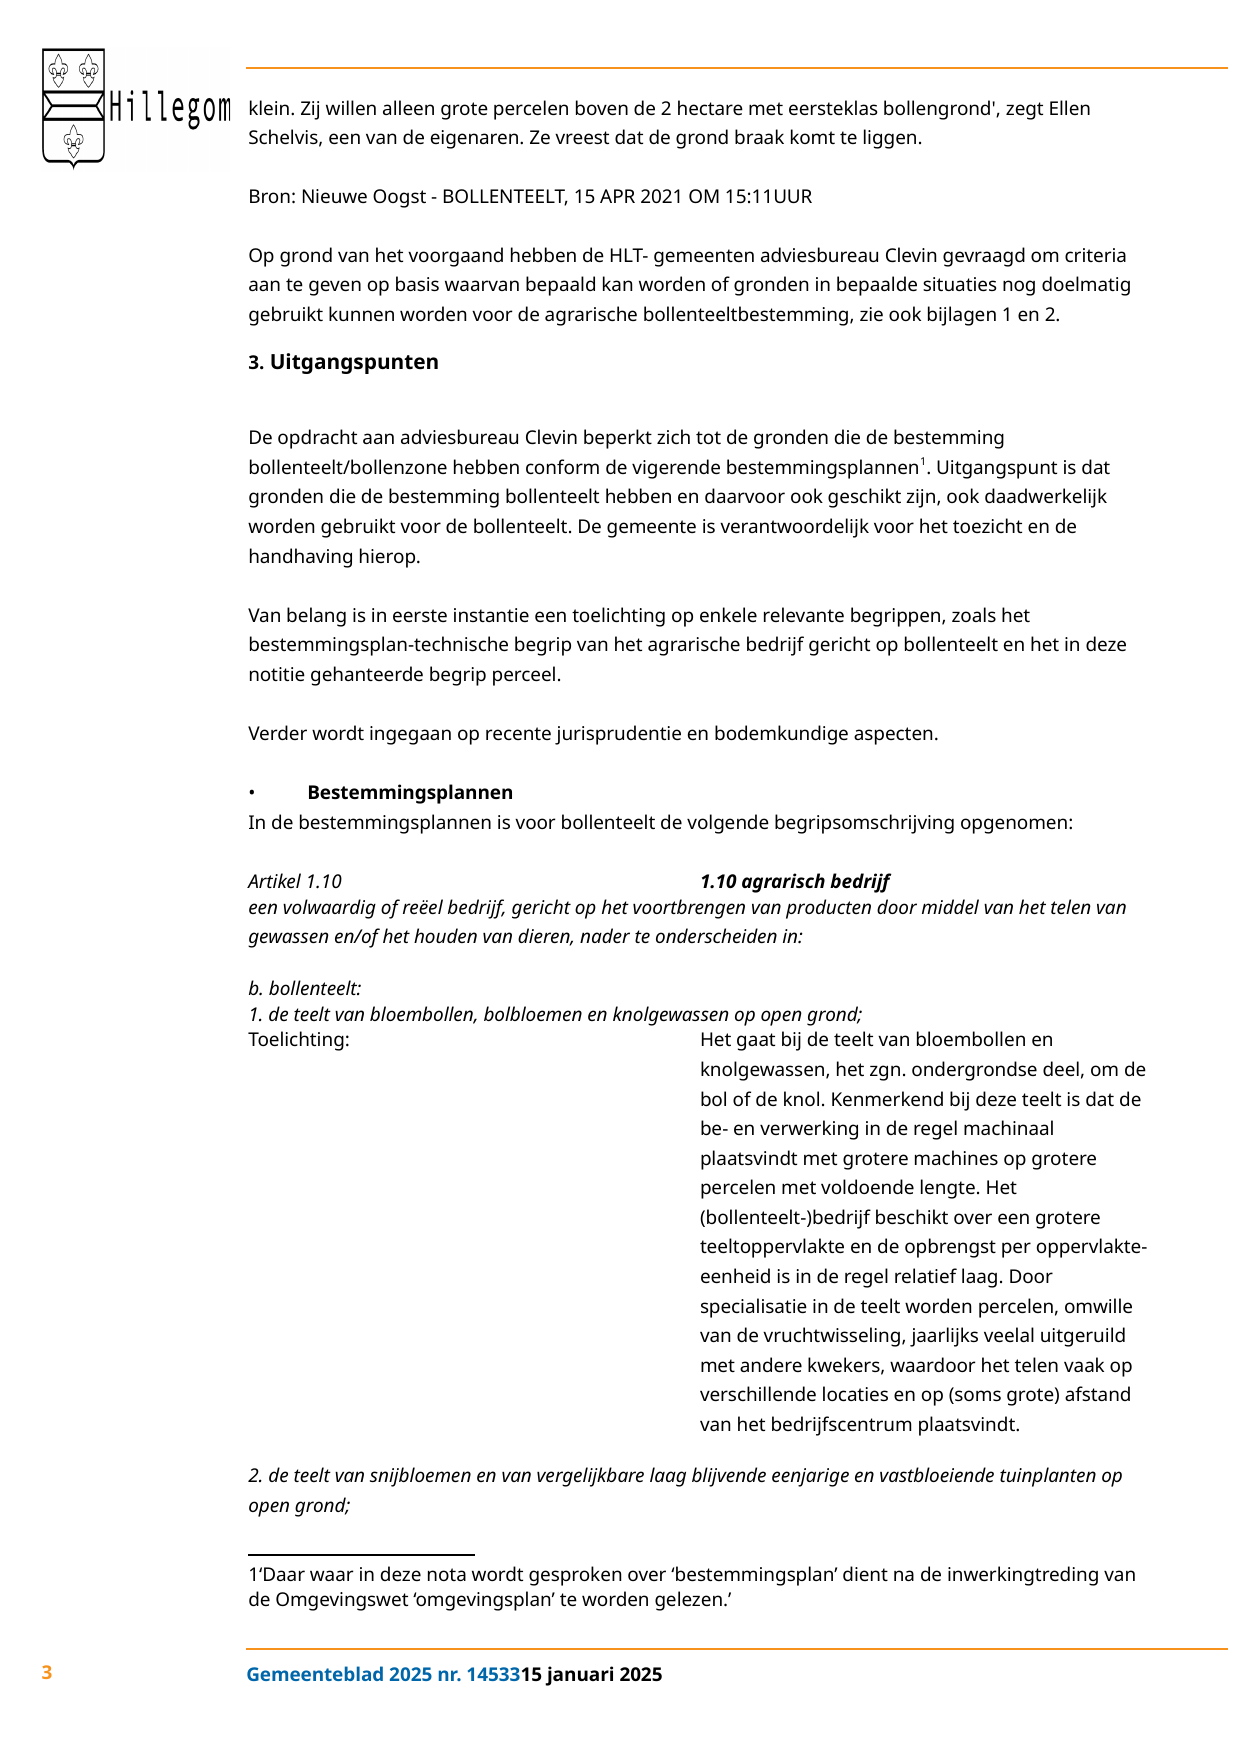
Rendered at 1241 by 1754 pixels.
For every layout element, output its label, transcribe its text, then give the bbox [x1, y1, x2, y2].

table_cell Het gaat bij de teelt van bloembollen en knolgewassen, het zgn. ondergrondse deel, om de bol of de knol. Kenmerkend bij deze teelt is dat de be- en verwerking in de regel machinaal plaatsvindt met grotere machines op grotere percelen met voldoende lengte. Het (bollenteelt-)bedrijf beschikt over een grotere teeltoppervlakte en de opbrengst per oppervlakte-eenheid is in de regel relatief laag. Door specialisatie in de teelt worden percelen, omwille van de vruchtwisseling, jaarlijks veelal uitgeruild met andere kwekers, waardoor het telen vaak op verschillende locaties en op (soms grote) afstand van het bedrijfscentrum plaatsvindt. [700, 1027, 1152, 1437]
table_cell b. bollenteelt: [248, 975, 1152, 1001]
text 3. Uitgangspunten [248, 347, 1152, 375]
text Van belang is in eerste instantie een toelichting op enkele relevante begrippen, zoals het bestemmingsplan-technische begrip van het agrarische bedrijf gericht op bollenteelt en het in deze notitie gehanteerde begrip perceel. [248, 602, 1152, 687]
table_cell 2. de teelt van snijbloemen en van vergelijkbare laag blijvende eenjarige en vastbloeiende tuinplanten op open grond; [248, 1463, 1152, 1518]
picture [41, 47, 231, 172]
table_cell 1. de teelt van bloembollen, bolbloemen en knolgewassen op open grond; [248, 1001, 1152, 1027]
table_cell [248, 1437, 1152, 1463]
table_header klein. Zij willen alleen grote percelen boven de 2 hectare met eersteklas bollengrond', zegt Ellen Schelvis, een van de eigenaren. Ze vreest dat de grond braak komt te liggen. Bron: Nieuwe Oogst - BOLLENTEELT, 15 APR 2021 OM 15:11UUR [248, 95, 1152, 209]
table_header Artikel 1.10 [248, 869, 700, 894]
table_cell Toelichting: [248, 1027, 700, 1437]
table_cell een volwaardig of reëel bedrijf, gericht op het voortbrengen van producten door middel van het telen van gewassen en/of het houden van dieren, nader te onderscheiden in: [248, 894, 1152, 949]
text De opdracht aan adviesbureau Clevin beperkt zich tot de gronden die de bestemming bollenteelt/bollenzone hebben conform de vigerende bestemmingsplannen. Uitgangspunt is dat gronden die de bestemming bollenteelt hebben en daarvoor ook geschikt zijn, ook daadwerkelijk worden gebruikt voor de bollenteelt. De gemeente is verantwoordelijk voor het toezicht en de handhaving hierop. [248, 424, 1152, 569]
text Verder wordt ingegaan op recente jurisprudentie en bodemkundige aspecten. [248, 720, 1152, 746]
table_cell [248, 950, 1152, 975]
text ‘Daar waar in deze nota wordt gesproken over ‘bestemmingsplan’ dient na de inwerkingtreding van de Omgevingswet ‘omgevingsplan’ te worden gelezen.’ [248, 1561, 1152, 1612]
table_header 1.10 agrarisch bedrijf [700, 869, 1152, 894]
text In de bestemmingsplannen is voor bollenteelt de volgende begripsomschrijving opgenomen: [248, 809, 1152, 835]
list Bestemmingsplannen [248, 779, 1152, 805]
text Op grond van het voorgaand hebben de HLT- gemeenten adviesbureau Clevin gevraagd om criteria aan te geven op basis waarvan bepaald kan worden of gronden in bepaalde situaties nog doelmatig gebruikt kunnen worden voor de agrarische bollenteeltbestemming, zie ook bijlagen 1 en 2. [248, 242, 1152, 327]
